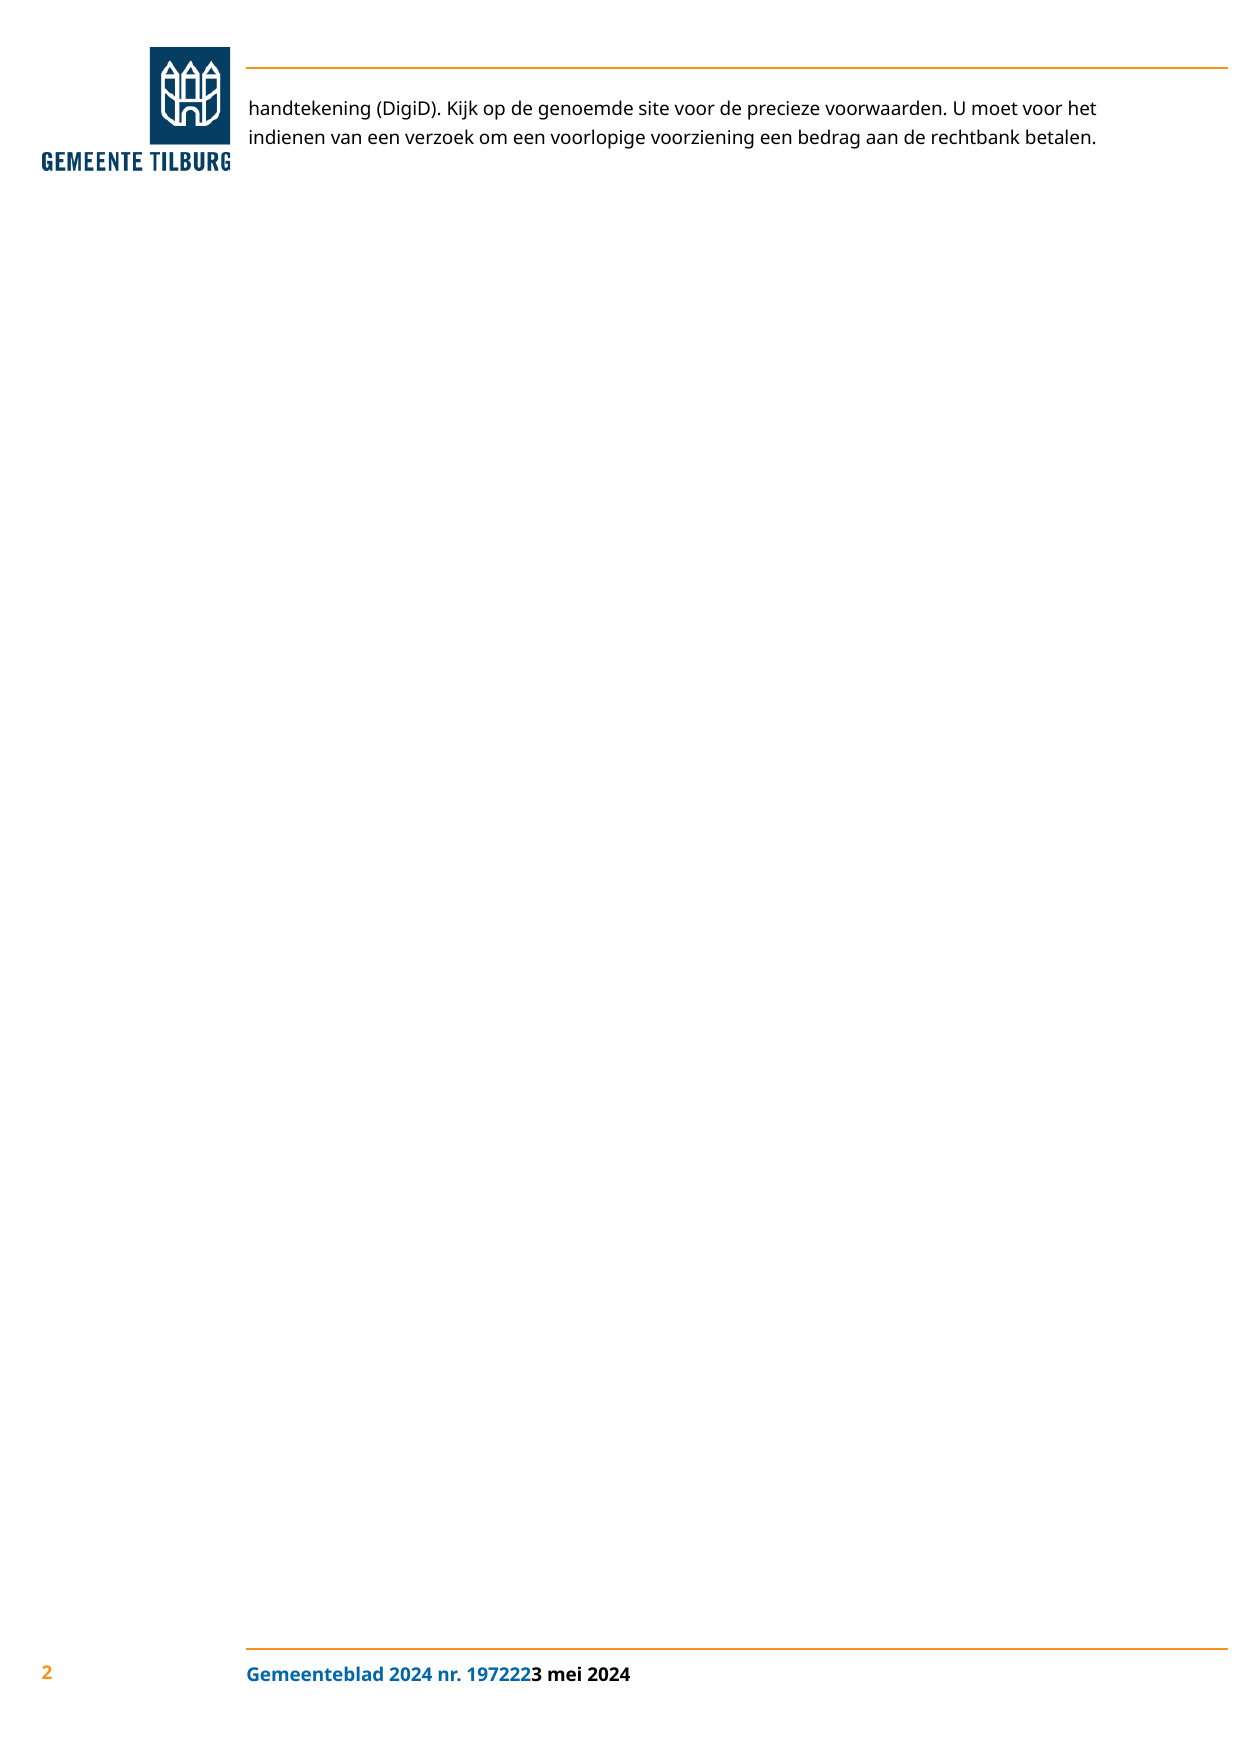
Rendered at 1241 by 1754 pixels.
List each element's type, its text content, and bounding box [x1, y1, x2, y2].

text handtekening (DigiD). Kijk op de genoemde site voor de precieze voorwaarden. U moet voor het indienen van een verzoek om een voorlopige voorziening een bedrag aan de rechtbank betalen. [248, 95, 1152, 150]
picture [41, 47, 231, 172]
